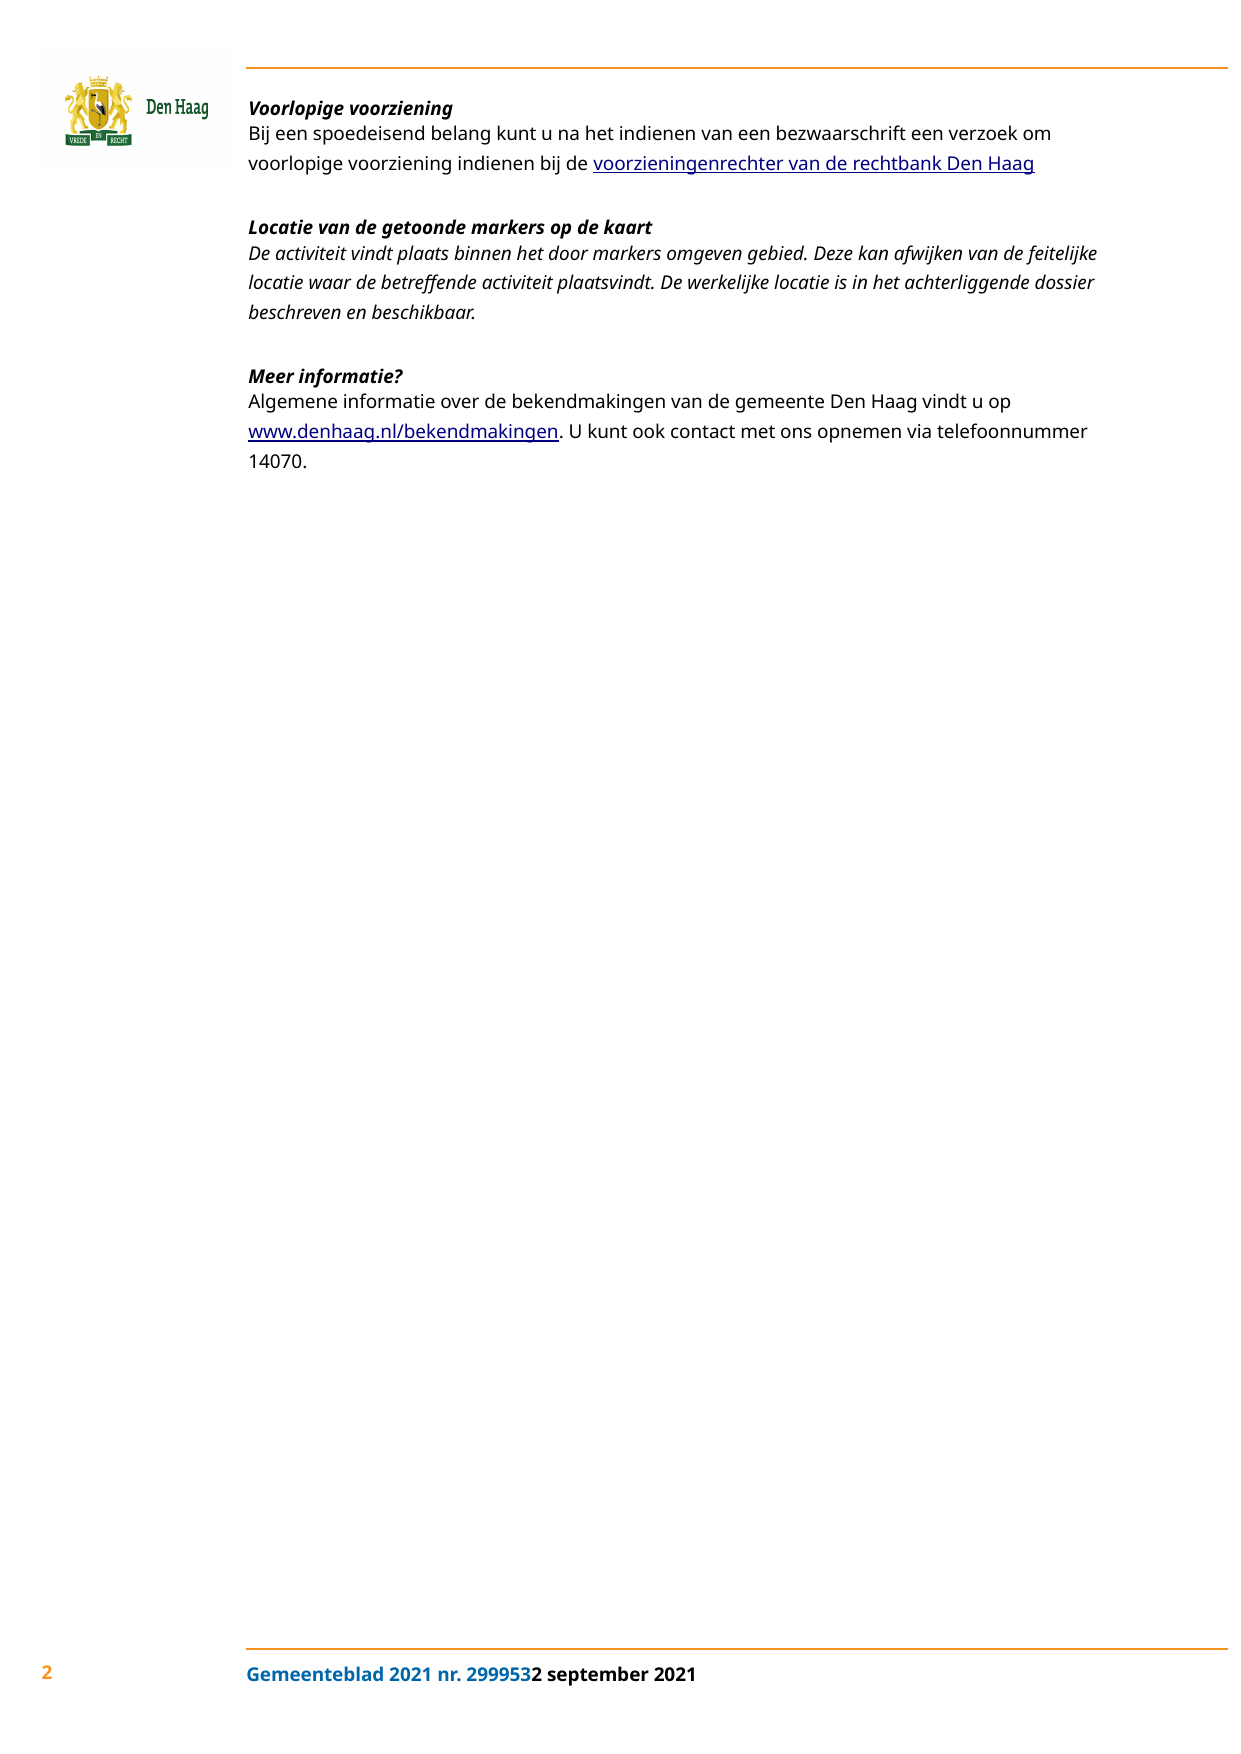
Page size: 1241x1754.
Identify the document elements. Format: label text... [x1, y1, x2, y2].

picture [41, 47, 231, 172]
text Voorlopige voorziening [248, 95, 1152, 121]
text Meer informatie? [248, 363, 1152, 389]
text Algemene informatie over de bekendmakingen van de gemeente Den Haag vindt u op www.denhaag.nl/bekendmakingen. U kunt ook contact met ons opnemen via telefoonnummer 14070. [248, 389, 1152, 473]
text De activiteit vindt plaats binnen het door markers omgeven gebied. Deze kan afwijken van de feitelijke locatie waar de betreffende activiteit plaatsvindt. De werkelijke locatie is in het achterliggende dossier beschreven en beschikbaar. [248, 240, 1152, 325]
text Bij een spoedeisend belang kunt u na het indienen van een bezwaarschrift een verzoek om voorlopige voorziening indienen bij de voorzieningenrechter van de rechtbank Den Haag [248, 121, 1152, 176]
text Locatie van de getoonde markers op de kaart [248, 214, 1152, 240]
